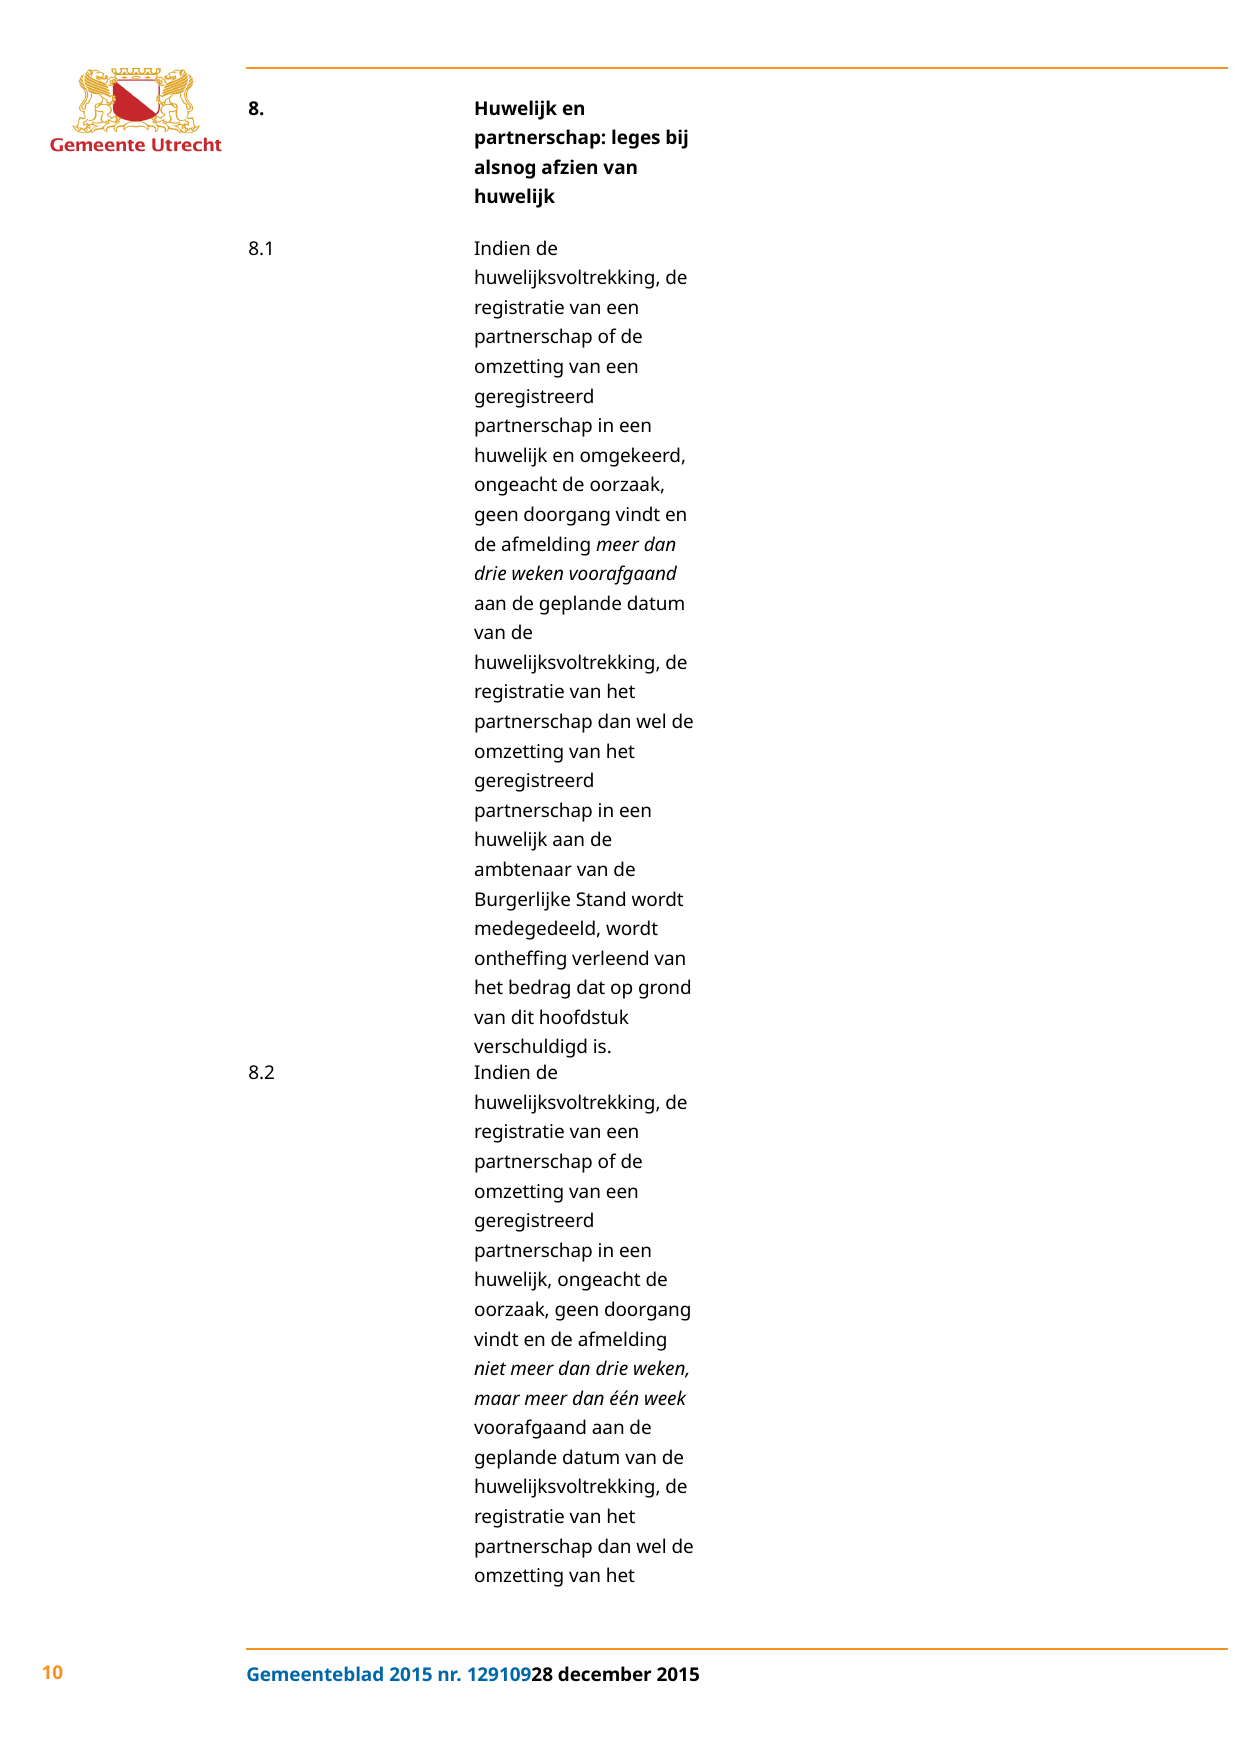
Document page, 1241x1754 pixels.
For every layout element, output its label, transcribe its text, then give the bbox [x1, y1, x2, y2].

picture [41, 47, 231, 172]
table_cell [926, 1060, 1152, 1588]
table_cell Huwelijk en partnerschap: leges bij alsnog afzien van huwelijk [474, 95, 700, 209]
table_cell [926, 95, 1152, 209]
table_cell [700, 235, 926, 1059]
table_cell Indien de huwelijksvoltrekking, de registratie van een partnerschap of de omzetting van een geregistreerd partnerschap in een huwelijk, ongeacht de oorzaak, geen doorgang vindt en de afmelding niet meer dan drie weken, maar meer dan één week voorafgaand aan de geplande datum van de huwelijksvoltrekking, de registratie van het partnerschap dan wel de omzetting van het [474, 1060, 700, 1588]
table_cell [700, 95, 926, 209]
table_cell 8.2 [248, 1060, 474, 1588]
table_cell 8.1 [248, 235, 474, 1059]
table_cell [926, 235, 1152, 1059]
table_cell [700, 209, 926, 235]
table_cell [700, 1060, 926, 1588]
table_cell [474, 209, 700, 235]
table_cell [926, 209, 1152, 235]
table_cell [248, 209, 474, 235]
table_cell Indien de huwelijksvoltrekking, de registratie van een partnerschap of de omzetting van een geregistreerd partnerschap in een huwelijk en omgekeerd, ongeacht de oorzaak, geen doorgang vindt en de afmelding meer dan drie weken voorafgaand aan de geplande datum van de huwelijksvoltrekking, de registratie van het partnerschap dan wel de omzetting van het geregistreerd partnerschap in een huwelijk aan de ambtenaar van de Burgerlijke Stand wordt medegedeeld, wordt ontheffing verleend van het bedrag dat op grond van dit hoofdstuk verschuldigd is. [474, 235, 700, 1059]
table_cell 8. [248, 95, 474, 209]
